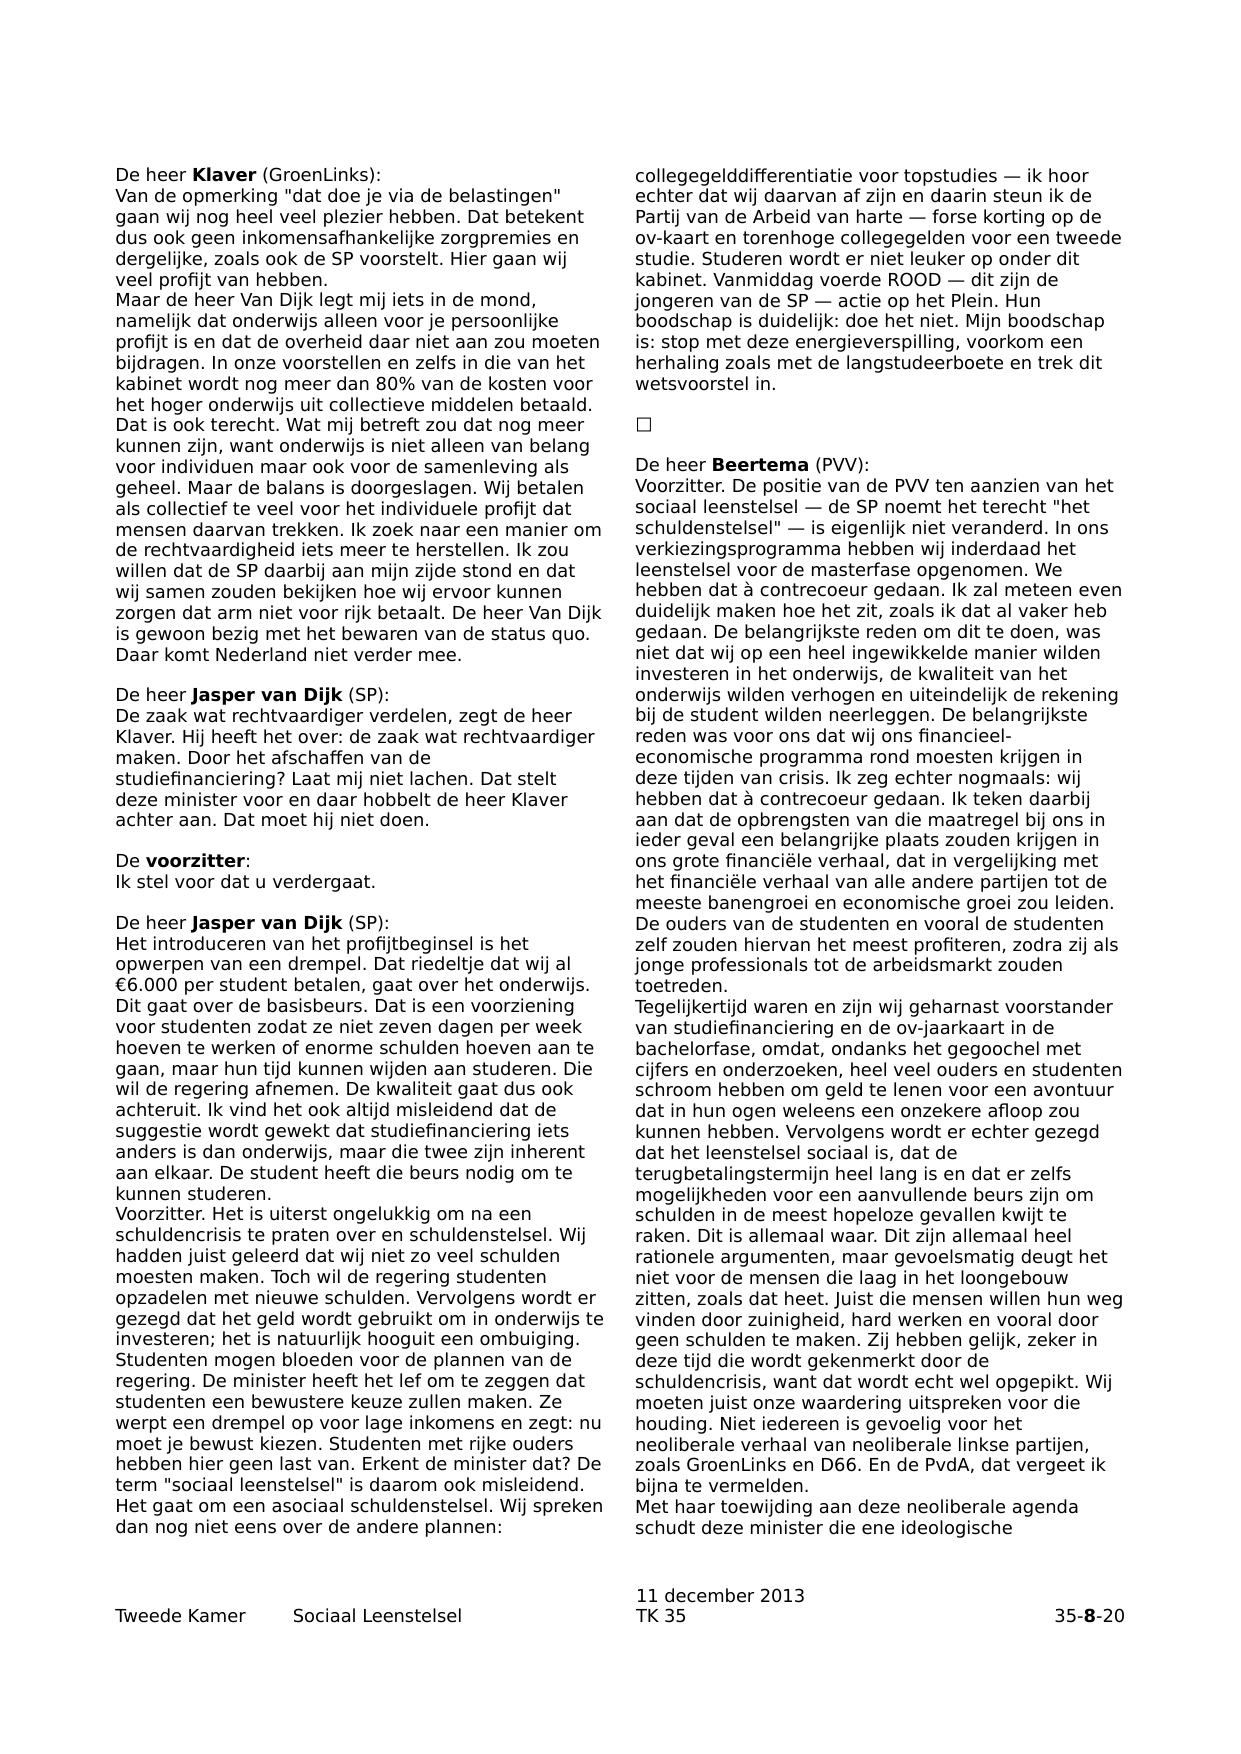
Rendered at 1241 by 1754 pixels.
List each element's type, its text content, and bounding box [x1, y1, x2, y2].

text De heer Beertema (PVV): [635, 455, 1125, 476]
text Met haar toewijding aan deze neoliberale agenda schudt deze minister die ene ideologische [635, 1497, 1125, 1538]
text Tegelijkertijd waren en zijn wij geharnast voorstander van studiefinanciering en de ov-jaarkaart in de bachelorfase, omdat, ondanks het gegoochel met cijfers en onderzoeken, heel veel ouders en studenten schroom hebben om geld te lenen voor een avontuur dat in hun ogen weleens een onzekere afloop zou kunnen hebben. Vervolgens wordt er echter gezegd dat het leenstelsel sociaal is, dat de terugbetalingstermijn heel lang is en dat er zelfs mogelijkheden voor een aanvullende beurs zijn om schulden in de meest hopeloze gevallen kwijt te raken. Dit is allemaal waar. Dit zijn allemaal heel rationele argumenten, maar gevoelsmatig deugt het niet voor de mensen die laag in het loongebouw zitten, zoals dat heet. Juist die mensen willen hun weg vinden door zuinigheid, hard werken en vooral door geen schulden te maken. Zij hebben gelijk, zeker in deze tijd die wordt gekenmerkt door de schuldencrisis, want dat wordt echt wel opgepikt. Wij moeten juist onze waardering uitspreken voor die houding. Niet iedereen is gevoelig voor het neoliberale verhaal van neoliberale linkse partijen, zoals GroenLinks en D66. En de PvdA, dat vergeet ik bijna te vermelden. [635, 997, 1125, 1497]
text De heer Jasper van Dijk (SP): [115, 912, 605, 933]
text Het introduceren van het profijtbeginsel is het opwerpen van een drempel. Dat riedeltje dat wij al €6.000 per student betalen, gaat over het onderwijs. Dit gaat over de basisbeurs. Dat is een voorziening voor studenten zodat ze niet zeven dagen per week hoeven te werken of enorme schulden hoeven aan te gaan, maar hun tijd kunnen wijden aan studeren. Die wil de regering afnemen. De kwaliteit gaat dus ook achteruit. Ik vind het ook altijd misleidend dat de suggestie wordt gewekt dat studiefinanciering iets anders is dan onderwijs, maar die twee zijn inherent aan elkaar. De student heeft die beurs nodig om te kunnen studeren. [115, 933, 605, 1204]
text collegegelddifferentiatie voor topstudies — ik hoor echter dat wij daarvan af zijn en daarin steun ik de Partij van de Arbeid van harte — forse korting op de ov-kaart en torenhoge collegegelden voor een tweede studie. Studeren wordt er niet leuker op onder dit kabinet. Vanmiddag voerde ROOD — dit zijn de jongeren van de SP — actie op het Plein. Hun boodschap is duidelijk: doe het niet. Mijn boodschap is: stop met deze energieverspilling, voorkom een herhaling zoals met de langstudeerboete en trek dit wetsvoorstel in. [635, 165, 1125, 394]
text Voorzitter. Het is uiterst ongelukkig om na een schuldencrisis te praten over en schuldenstelsel. Wij hadden juist geleerd dat wij niet zo veel schulden moesten maken. Toch wil de regering studenten opzadelen met nieuwe schulden. Vervolgens wordt er gezegd dat het geld wordt gebruikt om in onderwijs te investeren; het is natuurlijk hooguit een ombuiging. Studenten mogen bloeden voor de plannen van de regering. De minister heeft het lef om te zeggen dat studenten een bewustere keuze zullen maken. Ze werpt een drempel op voor lage inkomens en zegt: nu moet je bewust kiezen. Studenten met rijke ouders hebben hier geen last van. Erkent de minister dat? De term "sociaal leenstelsel" is daarom ook misleidend. Het gaat om een asociaal schuldenstelsel. Wij spreken dan nog niet eens over de andere plannen: [115, 1204, 605, 1537]
text De zaak wat rechtvaardiger verdelen, zegt de heer Klaver. Hij heeft het over: de zaak wat rechtvaardiger maken. Door het afschaffen van de studiefinanciering? Laat mij niet lachen. Dat stelt deze minister voor en daar hobbelt de heer Klaver achter aan. Dat moet hij niet doen. [115, 706, 605, 831]
text De voorzitter: [115, 851, 605, 872]
text De heer Jasper van Dijk (SP): [115, 685, 605, 706]
text ⬜ [635, 414, 1125, 435]
text Maar de heer Van Dijk legt mij iets in de mond, namelijk dat onderwijs alleen voor je persoonlijke profijt is en dat de overheid daar niet aan zou moeten bijdragen. In onze voorstellen en zelfs in die van het kabinet wordt nog meer dan 80% van de kosten voor het hoger onderwijs uit collectieve middelen betaald. Dat is ook terecht. Wat mij betreft zou dat nog meer kunnen zijn, want onderwijs is niet alleen van belang voor individuen maar ook voor de samenleving als geheel. Maar de balans is doorgeslagen. Wij betalen als collectief te veel voor het individuele profijt dat mensen daarvan trekken. Ik zoek naar een manier om de rechtvaardigheid iets meer te herstellen. Ik zou willen dat de SP daarbij aan mijn zijde stond en dat wij samen zouden bekijken hoe wij ervoor kunnen zorgen dat arm niet voor rijk betaalt. De heer Van Dijk is gewoon bezig met het bewaren van de status quo. Daar komt Nederland niet verder mee. [115, 290, 605, 665]
text Voorzitter. De positie van de PVV ten aanzien van het sociaal leenstelsel — de SP noemt het terecht "het schuldenstelsel" — is eigenlijk niet veranderd. In ons verkiezingsprogramma hebben wij inderdaad het leenstelsel voor de masterfase opgenomen. We hebben dat à contrecoeur gedaan. Ik zal meteen even duidelijk maken hoe het zit, zoals ik dat al vaker heb gedaan. De belangrijkste reden om dit te doen, was niet dat wij op een heel ingewikkelde manier wilden investeren in het onderwijs, de kwaliteit van het onderwijs wilden verhogen en uiteindelijk de rekening bij de student wilden neerleggen. De belangrijkste reden was voor ons dat wij ons financieel-economische programma rond moesten krijgen in deze tijden van crisis. Ik zeg echter nogmaals: wij hebben dat à contrecoeur gedaan. Ik teken daarbij aan dat de opbrengsten van die maatregel bij ons in ieder geval een belangrijke plaats zouden krijgen in ons grote financiële verhaal, dat in vergelijking met het financiële verhaal van alle andere partijen tot de meeste banengroei en economische groei zou leiden. De ouders van de studenten en vooral de studenten zelf zouden hiervan het meest profiteren, zodra zij als jonge professionals tot de arbeidsmarkt zouden toetreden. [635, 476, 1125, 997]
text De heer Klaver (GroenLinks): [115, 165, 605, 186]
text Van de opmerking "dat doe je via de belastingen" gaan wij nog heel veel plezier hebben. Dat betekent dus ook geen inkomensafhankelijke zorgpremies en dergelijke, zoals ook de SP voorstelt. Hier gaan wij veel profijt van hebben. [115, 186, 605, 290]
text Ik stel voor dat u verdergaat. [115, 872, 605, 892]
